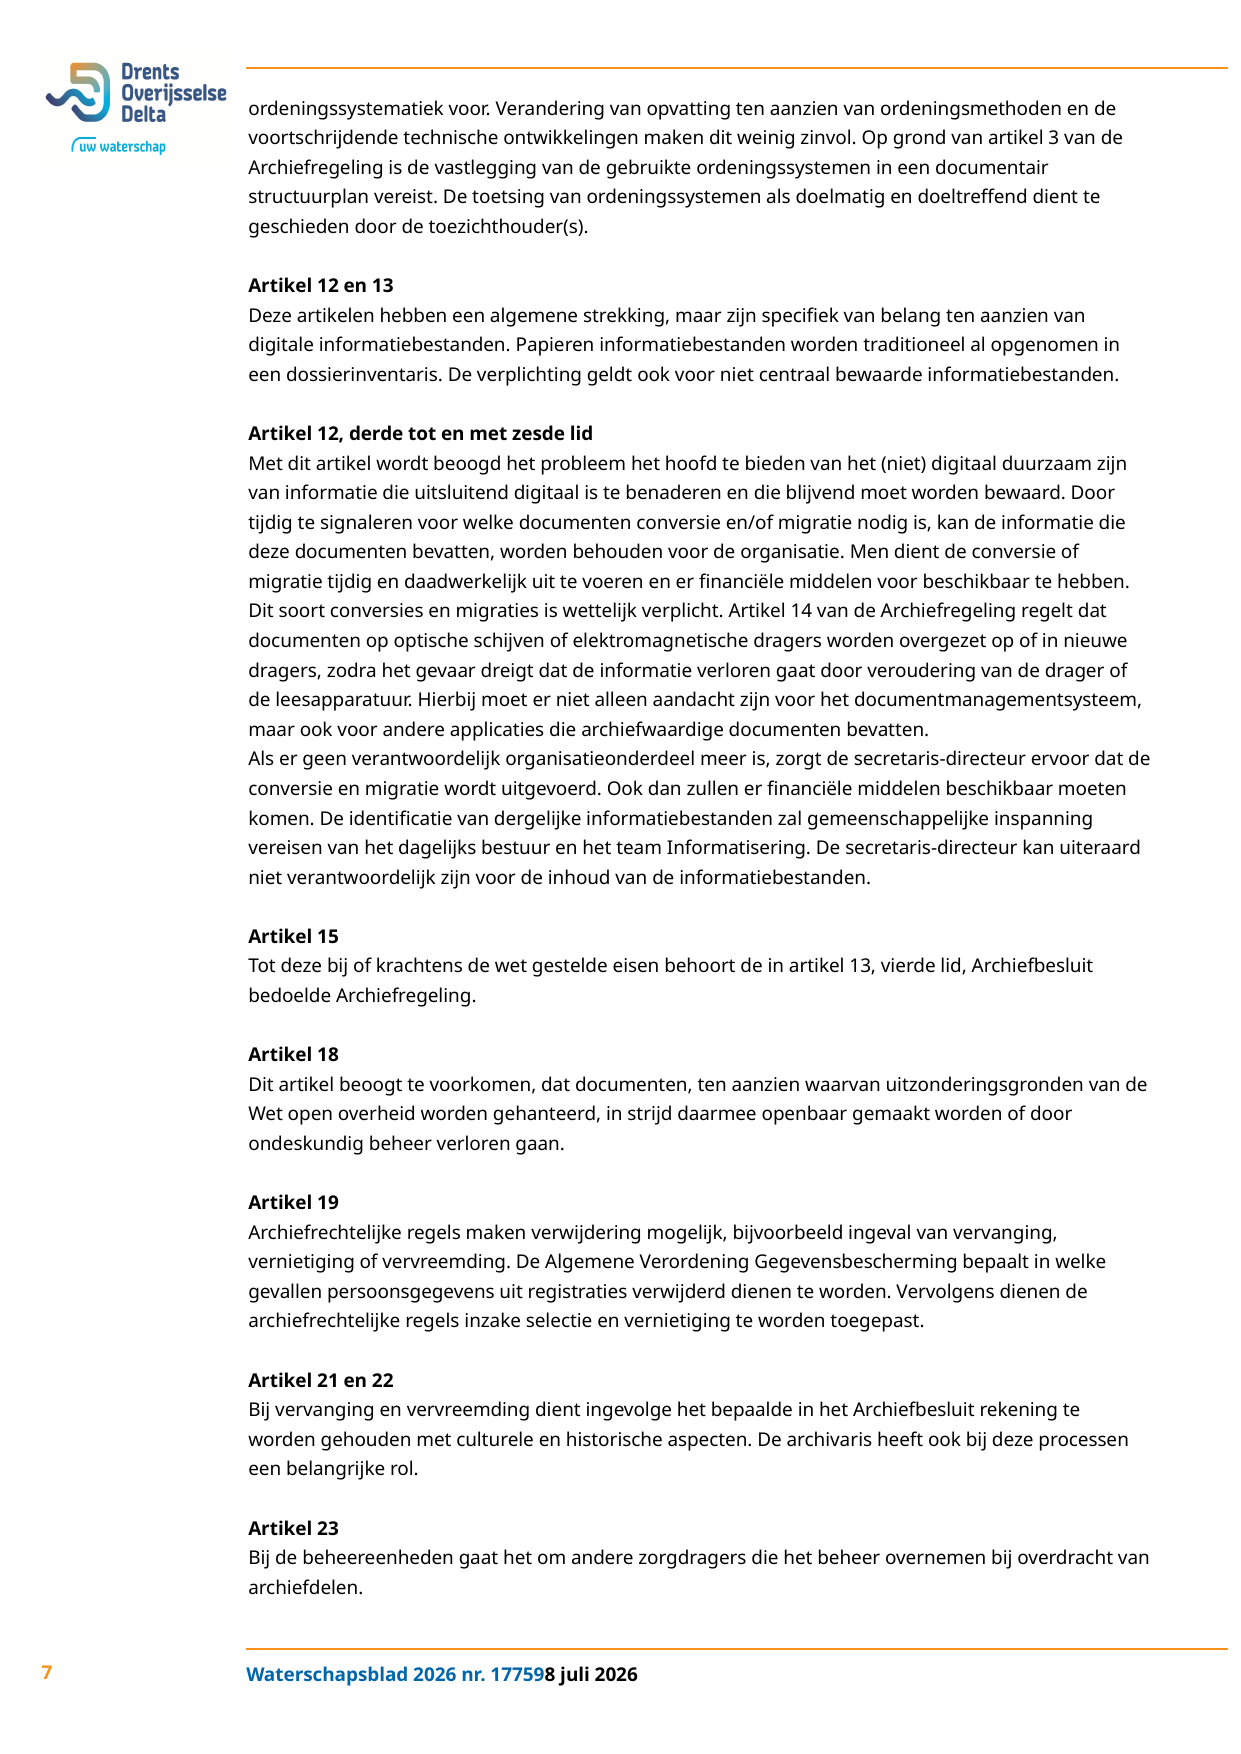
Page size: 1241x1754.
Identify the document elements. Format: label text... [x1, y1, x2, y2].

text Archiefrechtelijke regels maken verwijdering mogelijk, bijvoorbeeld ingeval van vervanging, vernietiging of vervreemding. De Algemene Verordening Gegevensbescherming bepaalt in welke gevallen persoonsgegevens uit registraties verwijderd dienen te worden. Vervolgens dienen de archiefrechtelijke regels inzake selectie en vernietiging te worden toegepast. [248, 1219, 1152, 1333]
text Deze artikelen hebben een algemene strekking, maar zijn specifiek van belang ten aanzien van digitale informatiebestanden. Papieren informatiebestanden worden traditioneel al opgenomen in een dossierinventaris. De verplichting geldt ook voor niet centraal bewaarde informatiebestanden. [248, 302, 1152, 387]
text Dit artikel beoogt te voorkomen, dat documenten, ten aanzien waarvan uitzonderingsgronden van de Wet open overheid worden gehanteerd, in strijd daarmee openbaar gemaakt worden of door ondeskundig beheer verloren gaan. [248, 1071, 1152, 1156]
text Bij vervanging en vervreemding dient ingevolge het bepaalde in het Archiefbesluit rekening te worden gehouden met culturele en historische aspecten. De archivaris heeft ook bij deze processen een belangrijke rol. [248, 1396, 1152, 1481]
text Bij de beheereenheden gaat het om andere zorgdragers die het beheer overnemen bij overdracht van archiefdelen. [248, 1544, 1152, 1600]
text ordeningssystematiek voor. Verandering van opvatting ten aanzien van ordeningsmethoden en de voortschrijdende technische ontwikkelingen maken dit weinig zinvol. Op grond van artikel 3 van de Archiefregeling is de vastlegging van de gebruikte ordeningssystemen in een documentair structuurplan vereist. De toetsing van ordeningssystemen als doelmatig en doeltreffend dient te geschieden door de toezichthouder(s). [248, 95, 1152, 239]
text Artikel 21 en 22 [248, 1367, 1152, 1393]
text Artikel 12 en 13 [248, 272, 1152, 298]
text Artikel 12, derde tot en met zesde lid [248, 420, 1152, 446]
text Tot deze bij of krachtens de wet gestelde eisen behoort de in artikel 13, vierde lid, Archiefbesluit bedoelde Archiefregeling. [248, 953, 1152, 1008]
text Artikel 23 [248, 1515, 1152, 1541]
text Artikel 15 [248, 923, 1152, 949]
text Artikel 19 [248, 1189, 1152, 1215]
text Artikel 18 [248, 1041, 1152, 1067]
text Als er geen verantwoordelijk organisatieonderdeel meer is, zorgt de secretaris-directeur ervoor dat de conversie en migratie wordt uitgevoerd. Ook dan zullen er financiële middelen beschikbaar moeten komen. De identificatie van dergelijke informatiebestanden zal gemeenschappelijke inspanning vereisen van het dagelijks bestuur en het team Informatisering. De secretaris-directeur kan uiteraard niet verantwoordelijk zijn voor de inhoud van de informatiebestanden. [248, 746, 1152, 890]
picture [41, 47, 231, 172]
text Met dit artikel wordt beoogd het probleem het hoofd te bieden van het (niet) digitaal duurzaam zijn van informatie die uitsluitend digitaal is te benaderen en die blijvend moet worden bewaard. Door tijdig te signaleren voor welke documenten conversie en/of migratie nodig is, kan de informatie die deze documenten bevatten, worden behouden voor de organisatie. Men dient de conversie of migratie tijdig en daadwerkelijk uit te voeren en er financiële middelen voor beschikbaar te hebben. Dit soort conversies en migraties is wettelijk verplicht. Artikel 14 van de Archiefregeling regelt dat documenten op optische schijven of elektromagnetische dragers worden overgezet op of in nieuwe dragers, zodra het gevaar dreigt dat de informatie verloren gaat door veroudering van de drager of de leesapparatuur. Hierbij moet er niet alleen aandacht zijn voor het documentmanagementsysteem, maar ook voor andere applicaties die archiefwaardige documenten bevatten. [248, 450, 1152, 742]
